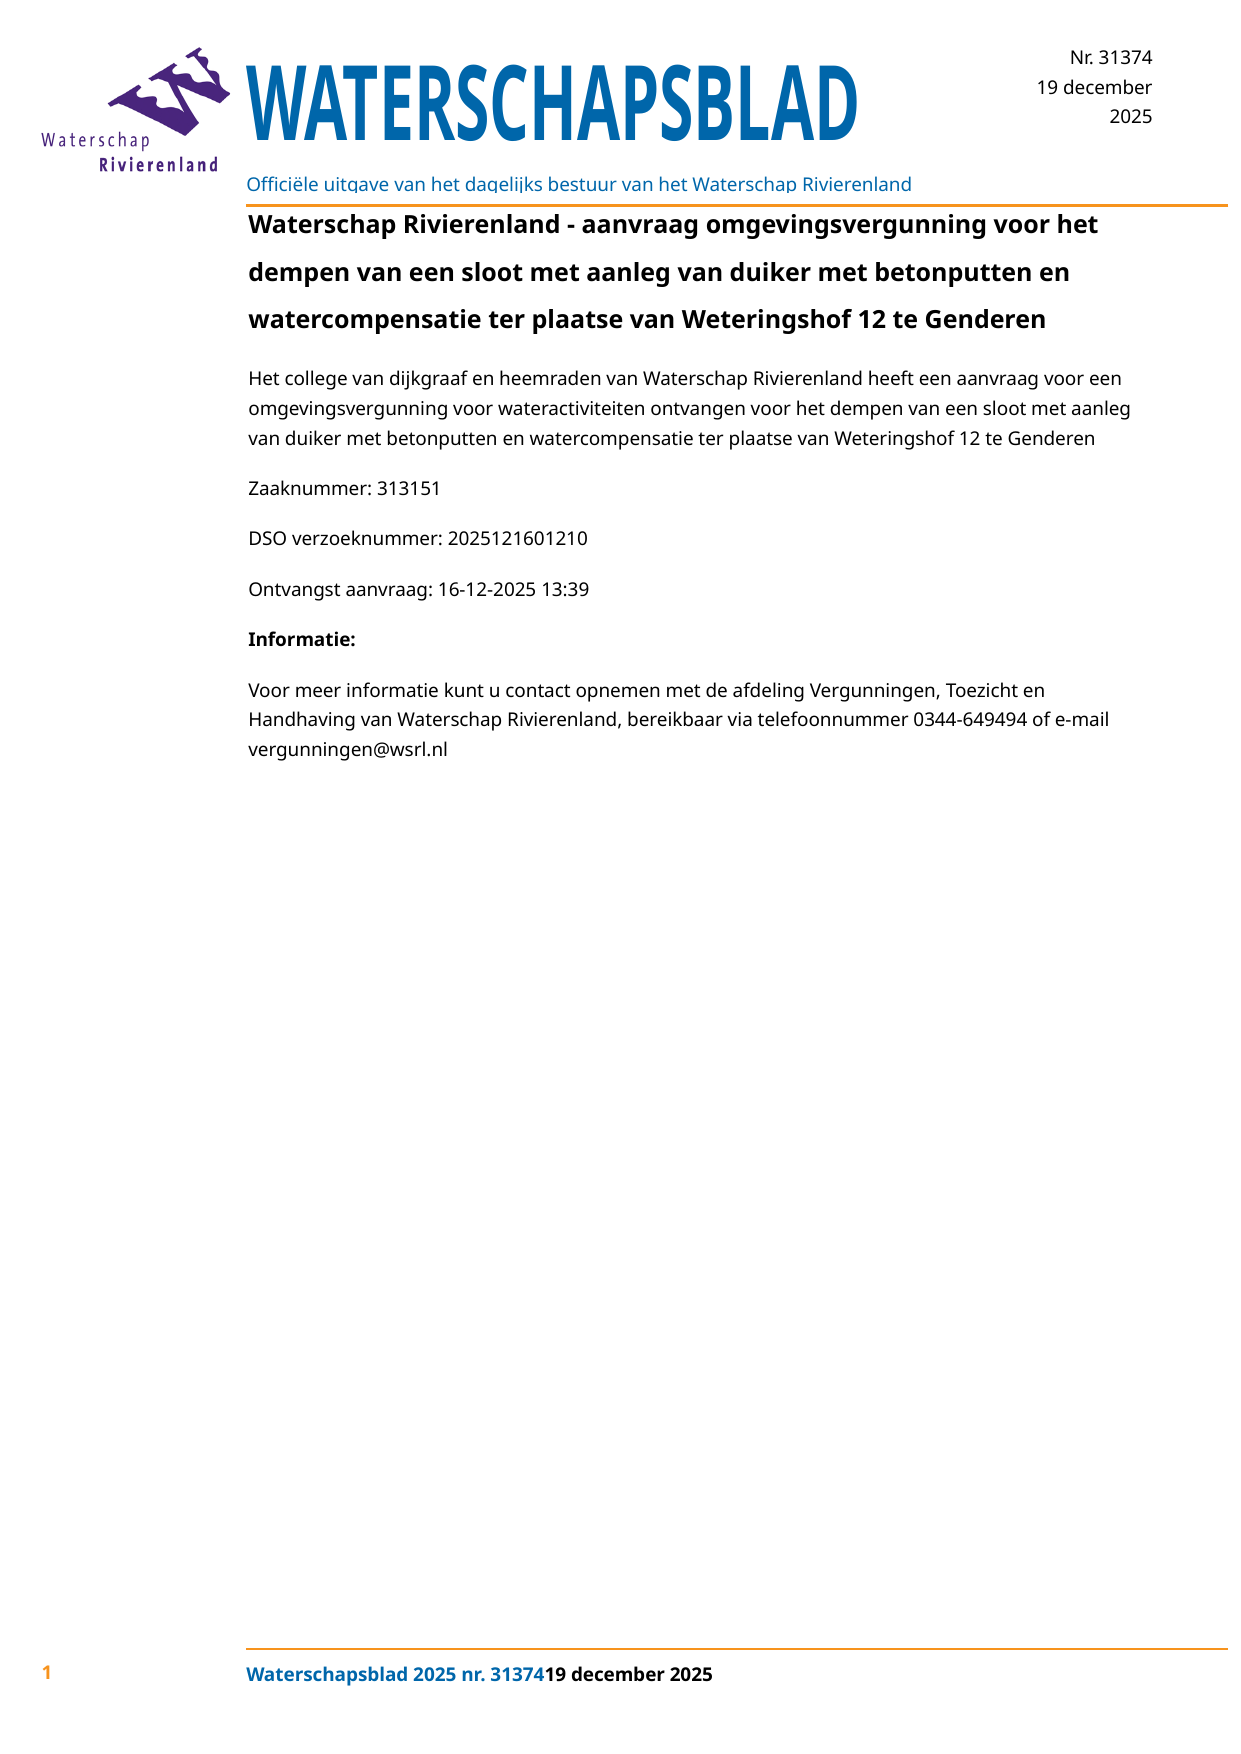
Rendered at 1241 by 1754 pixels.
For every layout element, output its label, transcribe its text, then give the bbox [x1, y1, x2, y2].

text Voor meer informatie kunt u contact opnemen met de afdeling Vergunningen, Toezicht en Handhaving van Waterschap Rivierenland, bereikbaar via telefoonnummer 0344-649494 of e-mail vergunningen@wsrl.nl [248, 677, 1152, 762]
text Informatie: [248, 626, 1152, 652]
text Ontvangst aanvraag: 16-12-2025 13:39 [248, 576, 1152, 602]
text Zaaknummer: 313151 [248, 475, 1152, 501]
text Het college van dijkgraaf en heemraden van Waterschap Rivierenland heeft een aanvraag voor een omgevingsvergunning voor wateractiviteiten ontvangen voor het dempen van een sloot met aanleg van duiker met betonputten en watercompensatie ter plaatse van Weteringshof 12 te Genderen [248, 366, 1152, 450]
text Waterschap Rivierenland - aanvraag omgevingsvergunning voor het dempen van een sloot met aanleg van duiker met betonputten en watercompensatie ter plaatse van Weteringshof 12 te Genderen [248, 207, 1152, 336]
text DSO verzoeknummer: 2025121601210 [248, 526, 1152, 551]
picture [41, 47, 231, 172]
